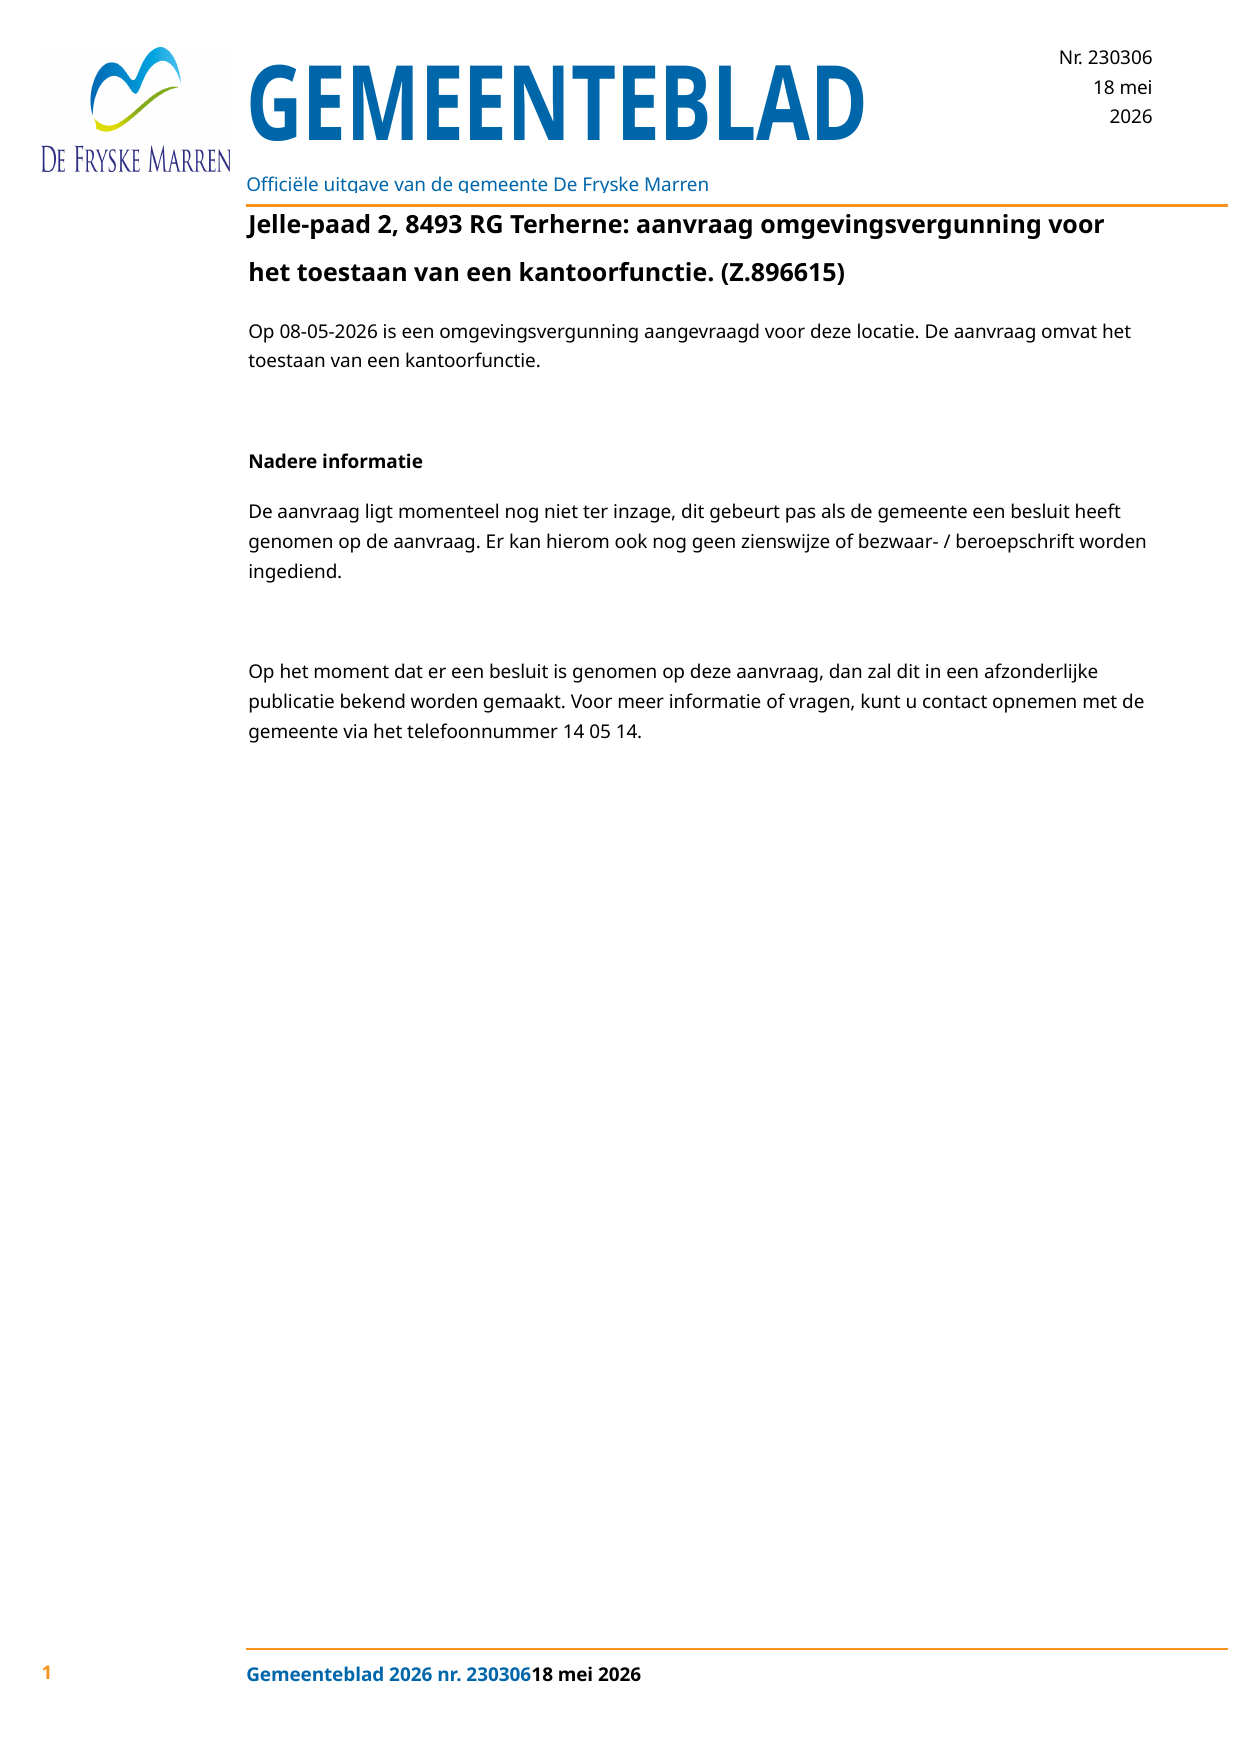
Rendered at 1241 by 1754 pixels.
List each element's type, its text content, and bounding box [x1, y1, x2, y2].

text Op het moment dat er een besluit is genomen op deze aanvraag, dan zal dit in een afzonderlijke publicatie bekend worden gemaakt. Voor meer informatie of vragen, kunt u contact opnemen met de gemeente via het telefoonnummer 14 05 14. [248, 659, 1152, 744]
picture [41, 47, 231, 172]
text De aanvraag ligt momenteel nog niet ter inzage, dit gebeurt pas als de gemeente een besluit heeft genomen op de aanvraag. Er kan hierom ook nog geen zienswijze of bezwaar- / beroepschrift worden ingediend. [248, 499, 1152, 584]
text Nadere informatie [248, 448, 1152, 474]
text Jelle-paad 2, 8493 RG Terherne: aanvraag omgevingsvergunning voor het toestaan van een kantoorfunctie. (Z.896615) [248, 207, 1152, 288]
text Op 08-05-2026 is een omgevingsvergunning aangevraagd voor deze locatie. De aanvraag omvat het toestaan van een kantoorfunctie. [248, 318, 1152, 373]
